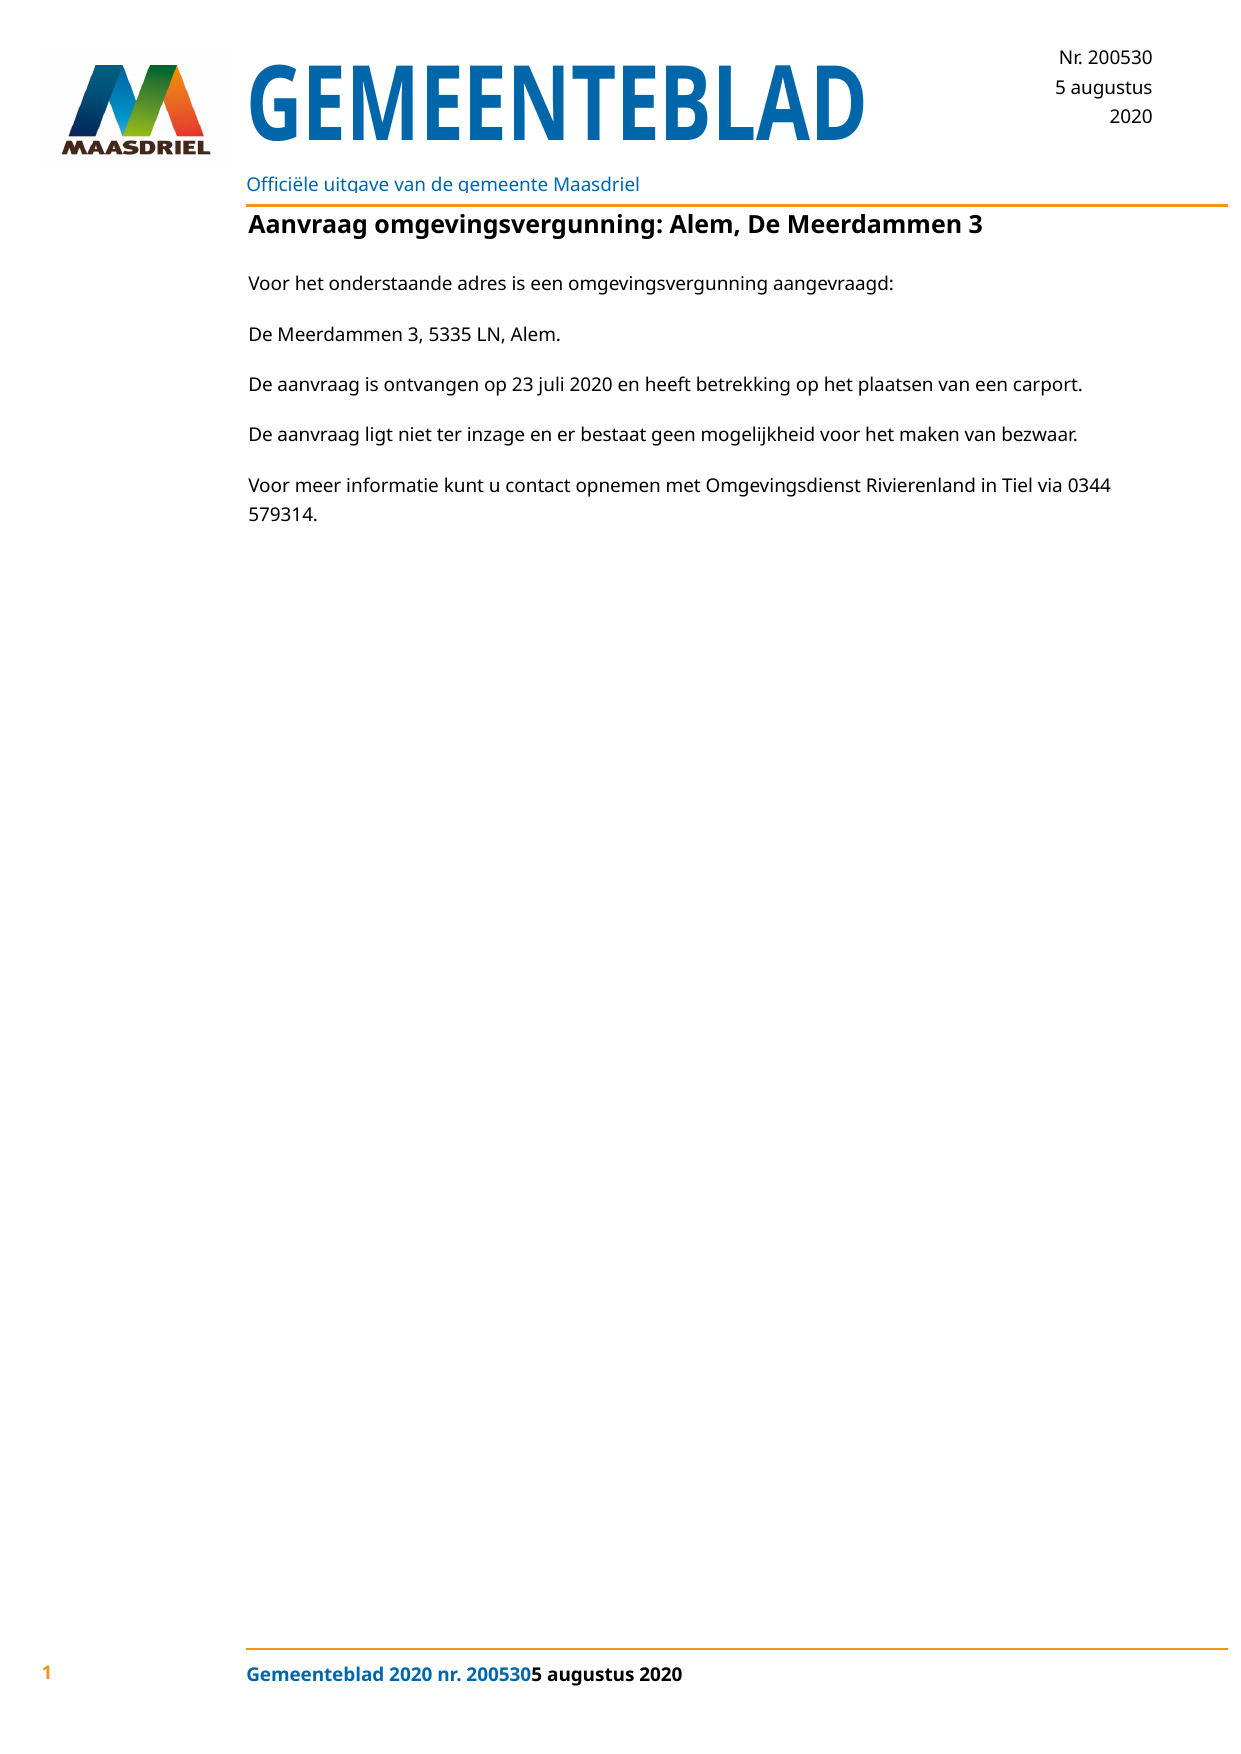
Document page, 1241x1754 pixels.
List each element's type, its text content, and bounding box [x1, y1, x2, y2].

text De Meerdammen 3, 5335 LN, Alem. [248, 321, 1152, 346]
text Voor het onderstaande adres is een omgevingsvergunning aangevraagd: [248, 270, 1152, 296]
text De aanvraag ligt niet ter inzage en er bestaat geen mogelijkheid voor het maken van bezwaar. [248, 422, 1152, 447]
text Voor meer informatie kunt u contact opnemen met Omgevingsdienst Rivierenland in Tiel via 0344 579314. [248, 472, 1152, 527]
picture [41, 47, 231, 172]
text De aanvraag is ontvangen op 23 juli 2020 en heeft betrekking op het plaatsen van een carport. [248, 371, 1152, 397]
text Aanvraag omgevingsvergunning: Alem, De Meerdammen 3 [248, 207, 1152, 241]
